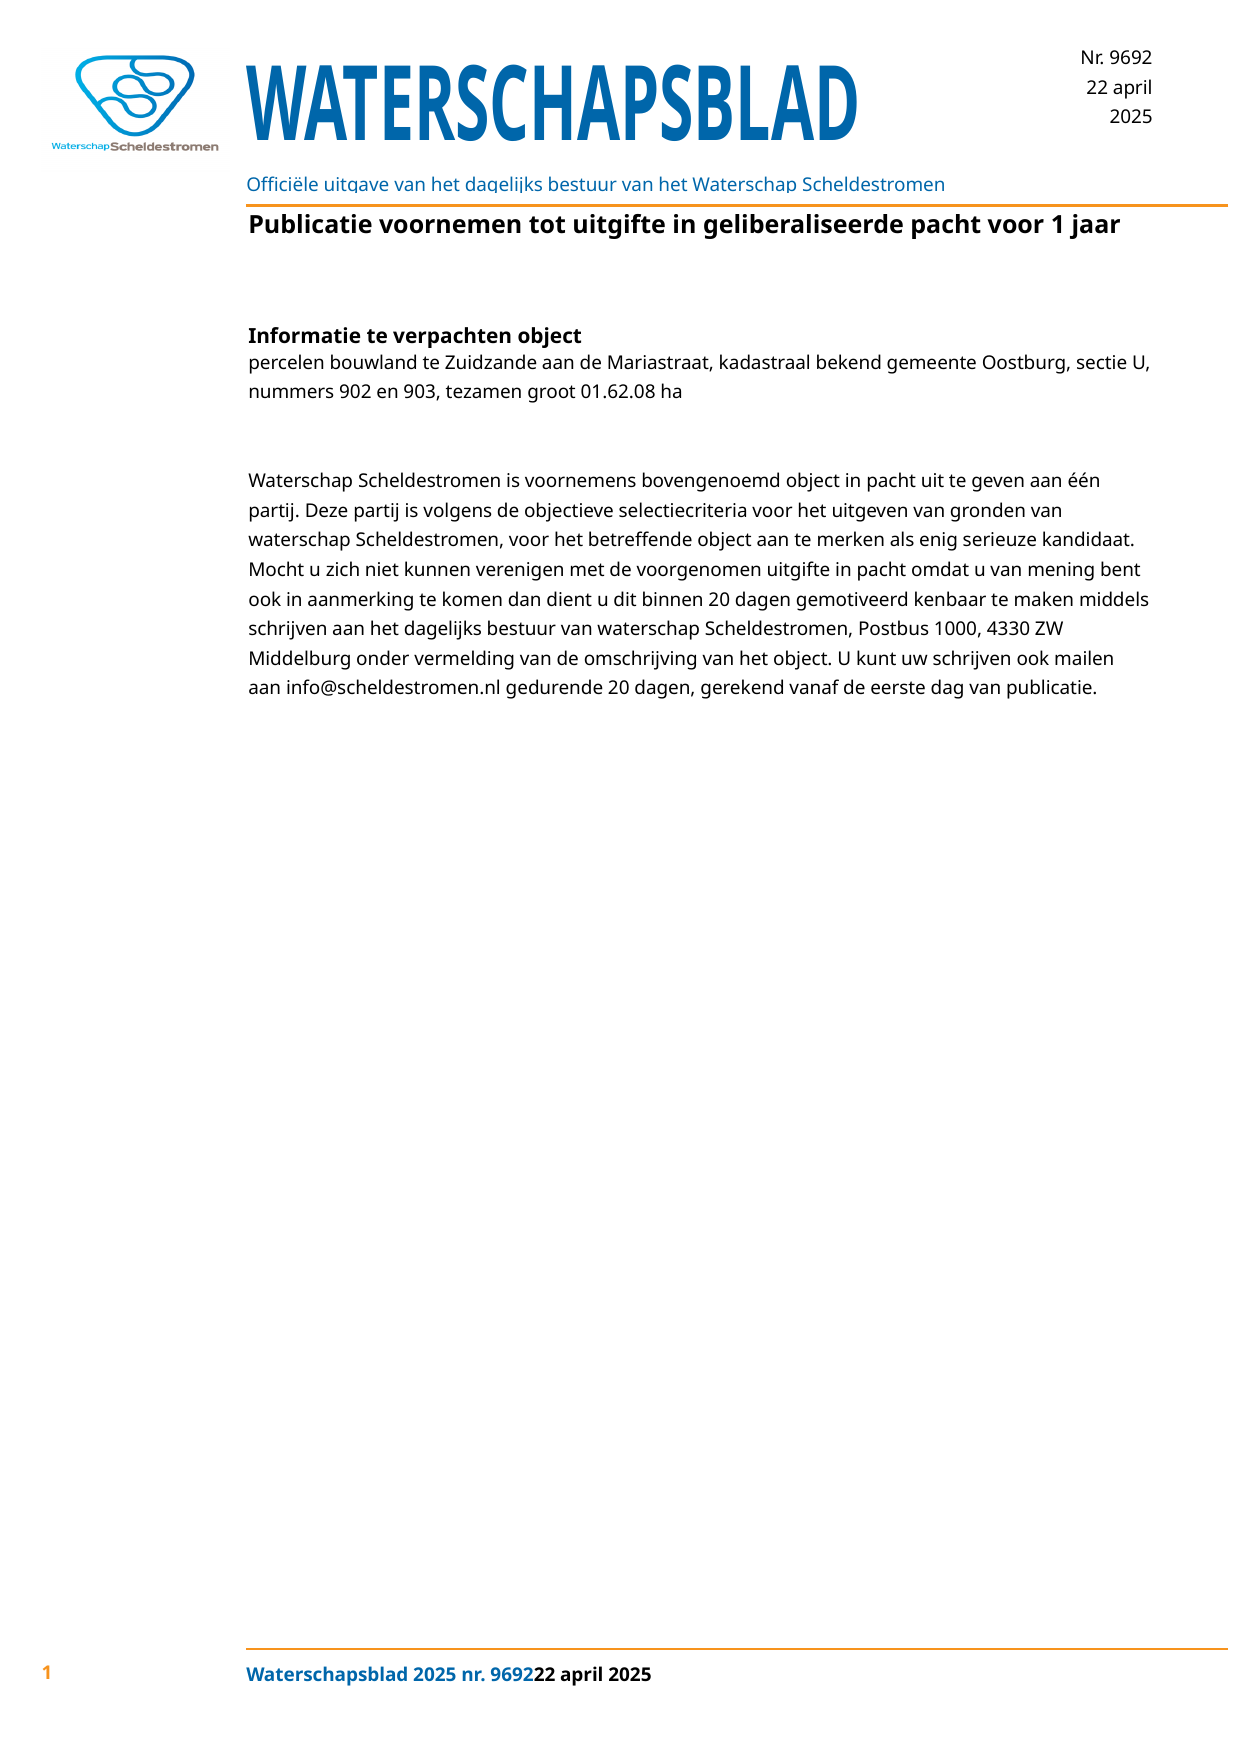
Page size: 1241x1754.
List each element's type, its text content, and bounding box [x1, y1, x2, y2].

text Waterschap Scheldestromen is voornemens bovengenoemd object in pacht uit te geven aan één partij. Deze partij is volgens de objectieve selectiecriteria voor het uitgeven van gronden van waterschap Scheldestromen, voor het betreffende object aan te merken als enig serieuze kandidaat. [248, 467, 1152, 552]
text Mocht u zich niet kunnen verenigen met de voorgenomen uitgifte in pacht omdat u van mening bent ook in aanmerking te komen dan dient u dit binnen 20 dagen gemotiveerd kenbaar te maken middels schrijven aan het dagelijks bestuur van waterschap Scheldestromen, Postbus 1000, 4330 ZW Middelburg onder vermelding van de omschrijving van het object. U kunt uw schrijven ook mailen aan info@scheldestromen.nl gedurende 20 dagen, gerekend vanaf de eerste dag van publicatie. [248, 556, 1152, 700]
picture [41, 47, 231, 172]
text Informatie te verpachten object [248, 321, 1152, 349]
text Publicatie voornemen tot uitgifte in geliberaliseerde pacht voor 1 jaar [248, 207, 1152, 241]
text percelen bouwland te Zuidzande aan de Mariastraat, kadastraal bekend gemeente Oostburg, sectie U, nummers 902 en 903, tezamen groot 01.62.08 ha [248, 349, 1152, 404]
